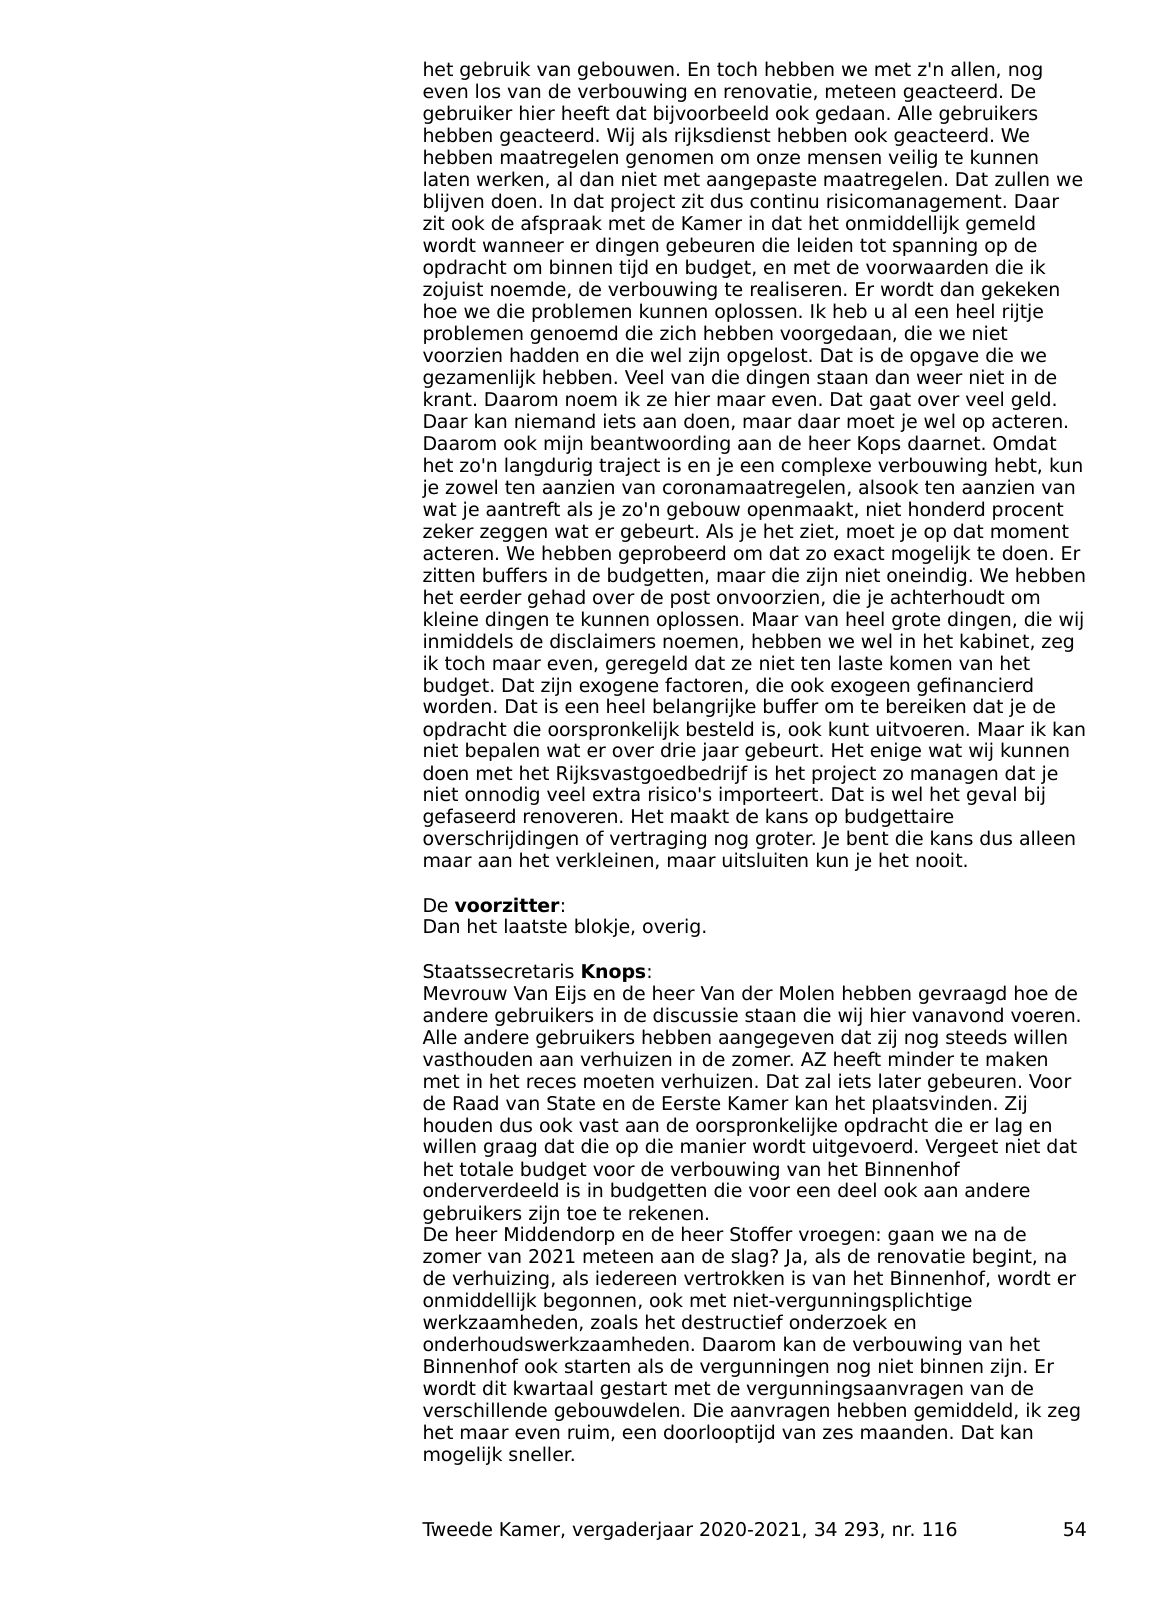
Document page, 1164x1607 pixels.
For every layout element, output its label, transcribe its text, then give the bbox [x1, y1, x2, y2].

text Mevrouw Van Eijs en de heer Van der Molen hebben gevraagd hoe de andere gebruikers in de discussie staan die wij hier vanavond voeren. Alle andere gebruikers hebben aangegeven dat zij nog steeds willen vasthouden aan verhuizen in de zomer. AZ heeft minder te maken met in het reces moeten verhuizen. Dat zal iets later gebeuren. Voor de Raad van State en de Eerste Kamer kan het plaatsvinden. Zij houden dus ook vast aan de oorspronkelijke opdracht die er lag en willen graag dat die op die manier wordt uitgevoerd. Vergeet niet dat het totale budget voor de verbouwing van het Binnenhof onderverdeeld is in budgetten die voor een deel ook aan andere gebruikers zijn toe te rekenen. [422, 983, 1087, 1224]
text Staatssecretaris Knops: [422, 961, 1087, 983]
text het gebruik van gebouwen. En toch hebben we met z'n allen, nog even los van de verbouwing en renovatie, meteen geacteerd. De gebruiker hier heeft dat bijvoorbeeld ook gedaan. Alle gebruikers hebben geacteerd. Wij als rijksdienst hebben ook geacteerd. We hebben maatregelen genomen om onze mensen veilig te kunnen laten werken, al dan niet met aangepaste maatregelen. Dat zullen we blijven doen. In dat project zit dus continu risicomanagement. Daar zit ook de afspraak met de Kamer in dat het onmiddellijk gemeld wordt wanneer er dingen gebeuren die leiden tot spanning op de opdracht om binnen tijd en budget, en met de voorwaarden die ik zojuist noemde, de verbouwing te realiseren. Er wordt dan gekeken hoe we die problemen kunnen oplossen. Ik heb u al een heel rijtje problemen genoemd die zich hebben voorgedaan, die we niet voorzien hadden en die wel zijn opgelost. Dat is de opgave die we gezamenlijk hebben. Veel van die dingen staan dan weer niet in de krant. Daarom noem ik ze hier maar even. Dat gaat over veel geld. Daar kan niemand iets aan doen, maar daar moet je wel op acteren. Daarom ook mijn beantwoording aan de heer Kops daarnet. Omdat het zo'n langdurig traject is en je een complexe verbouwing hebt, kun je zowel ten aanzien van coronamaatregelen, alsook ten aanzien van wat je aantreft als je zo'n gebouw openmaakt, niet honderd procent zeker zeggen wat er gebeurt. Als je het ziet, moet je op dat moment acteren. We hebben geprobeerd om dat zo exact mogelijk te doen. Er zitten buffers in de budgetten, maar die zijn niet oneindig. We hebben het eerder gehad over de post onvoorzien, die je achterhoudt om kleine dingen te kunnen oplossen. Maar van heel grote dingen, die wij inmiddels de disclaimers noemen, hebben we wel in het kabinet, zeg ik toch maar even, geregeld dat ze niet ten laste komen van het budget. Dat zijn exogene factoren, die ook exogeen gefinancierd worden. Dat is een heel belangrijke buffer om te bereiken dat je de opdracht die oorspronkelijk besteld is, ook kunt uitvoeren. Maar ik kan niet bepalen wat er over drie jaar gebeurt. Het enige wat wij kunnen doen met het Rijksvastgoedbedrijf is het project zo managen dat je niet onnodig veel extra risico's importeert. Dat is wel het geval bij gefaseerd renoveren. Het maakt de kans op budgettaire overschrijdingen of vertraging nog groter. Je bent die kans dus alleen maar aan het verkleinen, maar uitsluiten kun je het nooit. [422, 59, 1087, 872]
text De heer Middendorp en de heer Stoffer vroegen: gaan we na de zomer van 2021 meteen aan de slag? Ja, als de renovatie begint, na de verhuizing, als iedereen vertrokken is van het Binnenhof, wordt er onmiddellijk begonnen, ook met niet-vergunningsplichtige werkzaamheden, zoals het destructief onderzoek en onderhoudswerkzaamheden. Daarom kan de verbouwing van het Binnenhof ook starten als de vergunningen nog niet binnen zijn. Er wordt dit kwartaal gestart met de vergunningsaanvragen van de verschillende gebouwdelen. Die aanvragen hebben gemiddeld, ik zeg het maar even ruim, een doorlooptijd van zes maanden. Dat kan mogelijk sneller. [422, 1224, 1087, 1466]
text De voorzitter: [422, 894, 1087, 916]
text Dan het laatste blokje, overig. [422, 916, 1087, 938]
